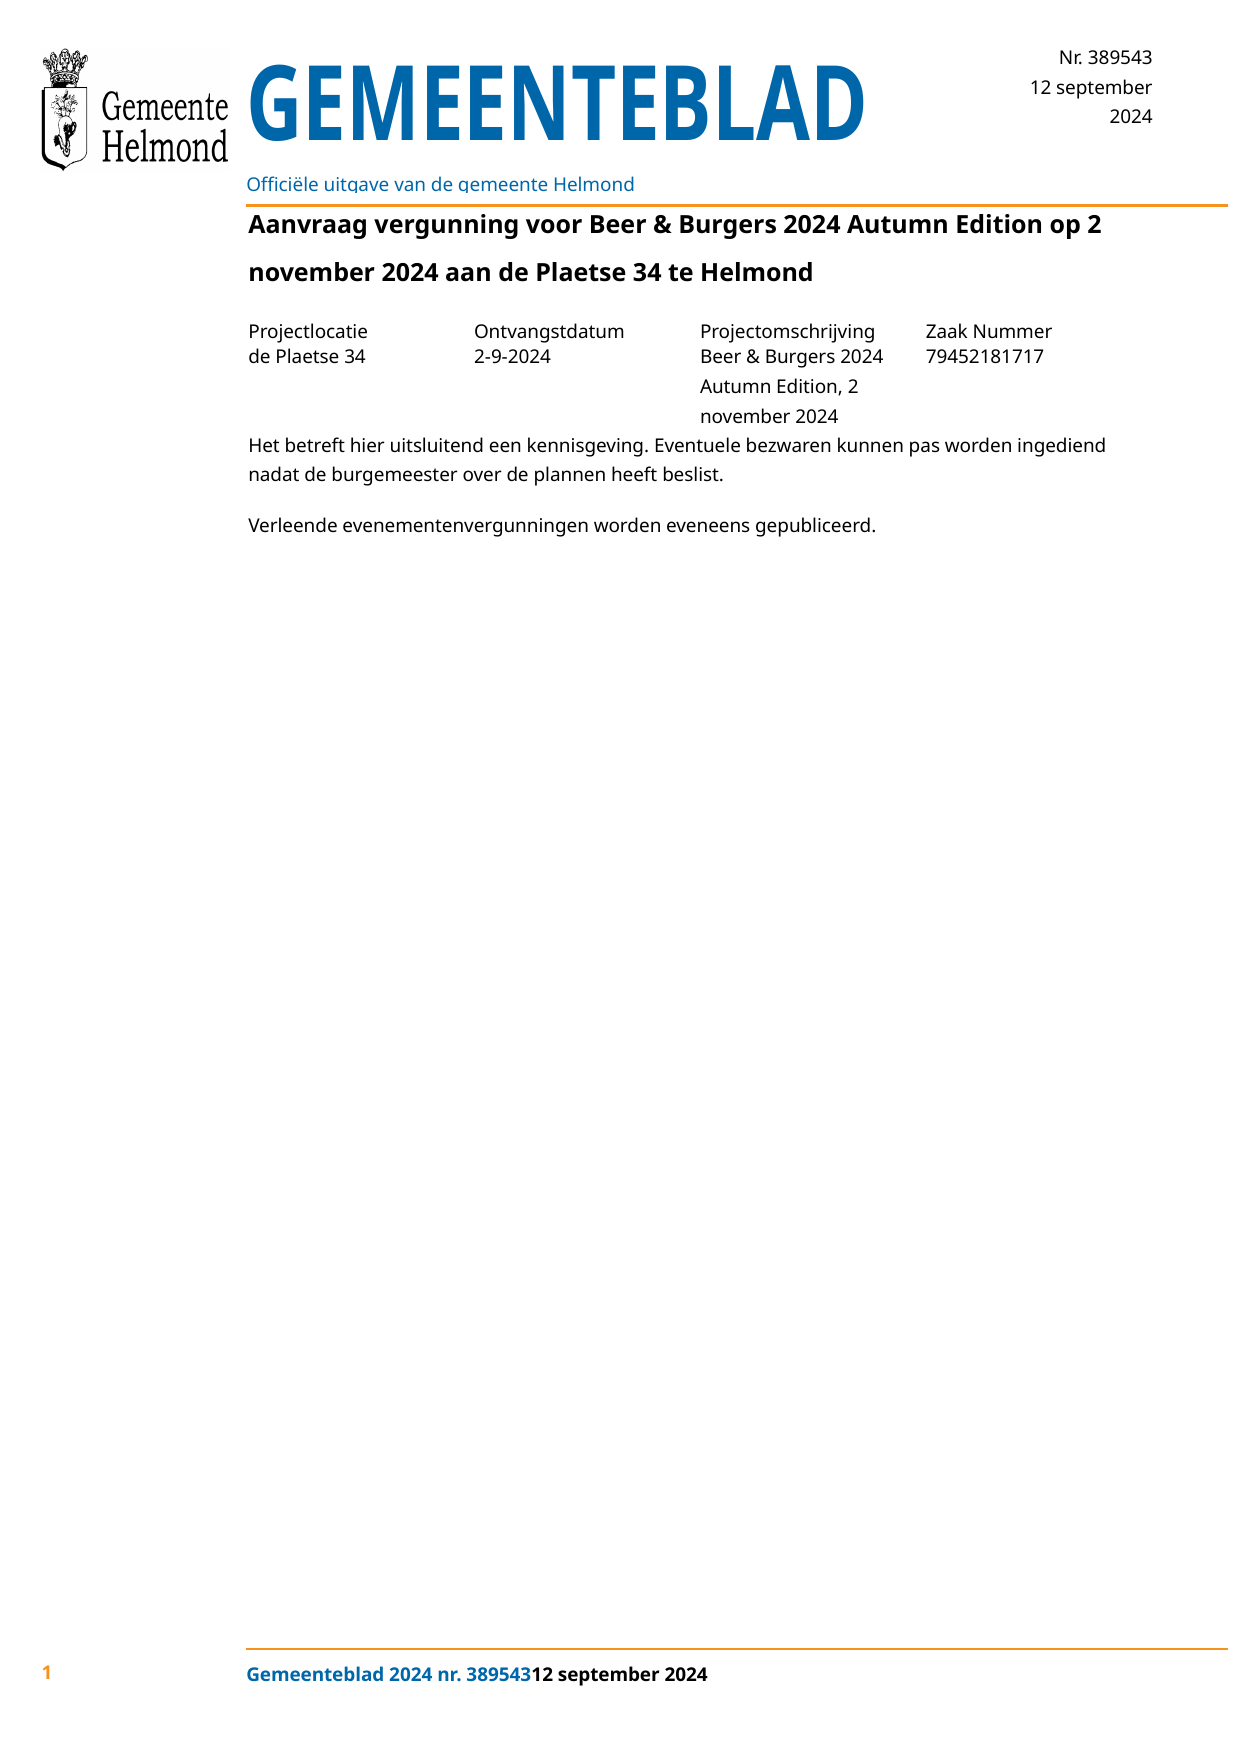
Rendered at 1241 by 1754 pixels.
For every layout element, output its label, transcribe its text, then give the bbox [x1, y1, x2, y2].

table_cell Beer & Burgers 2024 Autumn Edition, 2 november 2024 [700, 344, 926, 429]
table_cell 2-9-2024 [474, 344, 700, 429]
table_header Projectlocatie [248, 318, 474, 344]
text Verleende evenementenvergunningen worden eveneens gepubliceerd. [248, 512, 1152, 538]
table_cell de Plaetse 34 [248, 344, 474, 429]
table_cell 79452181717 [926, 344, 1152, 429]
table_header Projectomschrijving [700, 318, 926, 344]
text Het betreft hier uitsluitend een kennisgeving. Eventuele bezwaren kunnen pas worden ingediend nadat de burgemeester over de plannen heeft beslist. [248, 432, 1152, 487]
text Aanvraag vergunning voor Beer & Burgers 2024 Autumn Edition op 2 november 2024 aan de Plaetse 34 te Helmond [248, 207, 1152, 288]
picture [41, 47, 231, 172]
table_header Zaak Nummer [926, 318, 1152, 344]
table_header Ontvangstdatum [474, 318, 700, 344]
